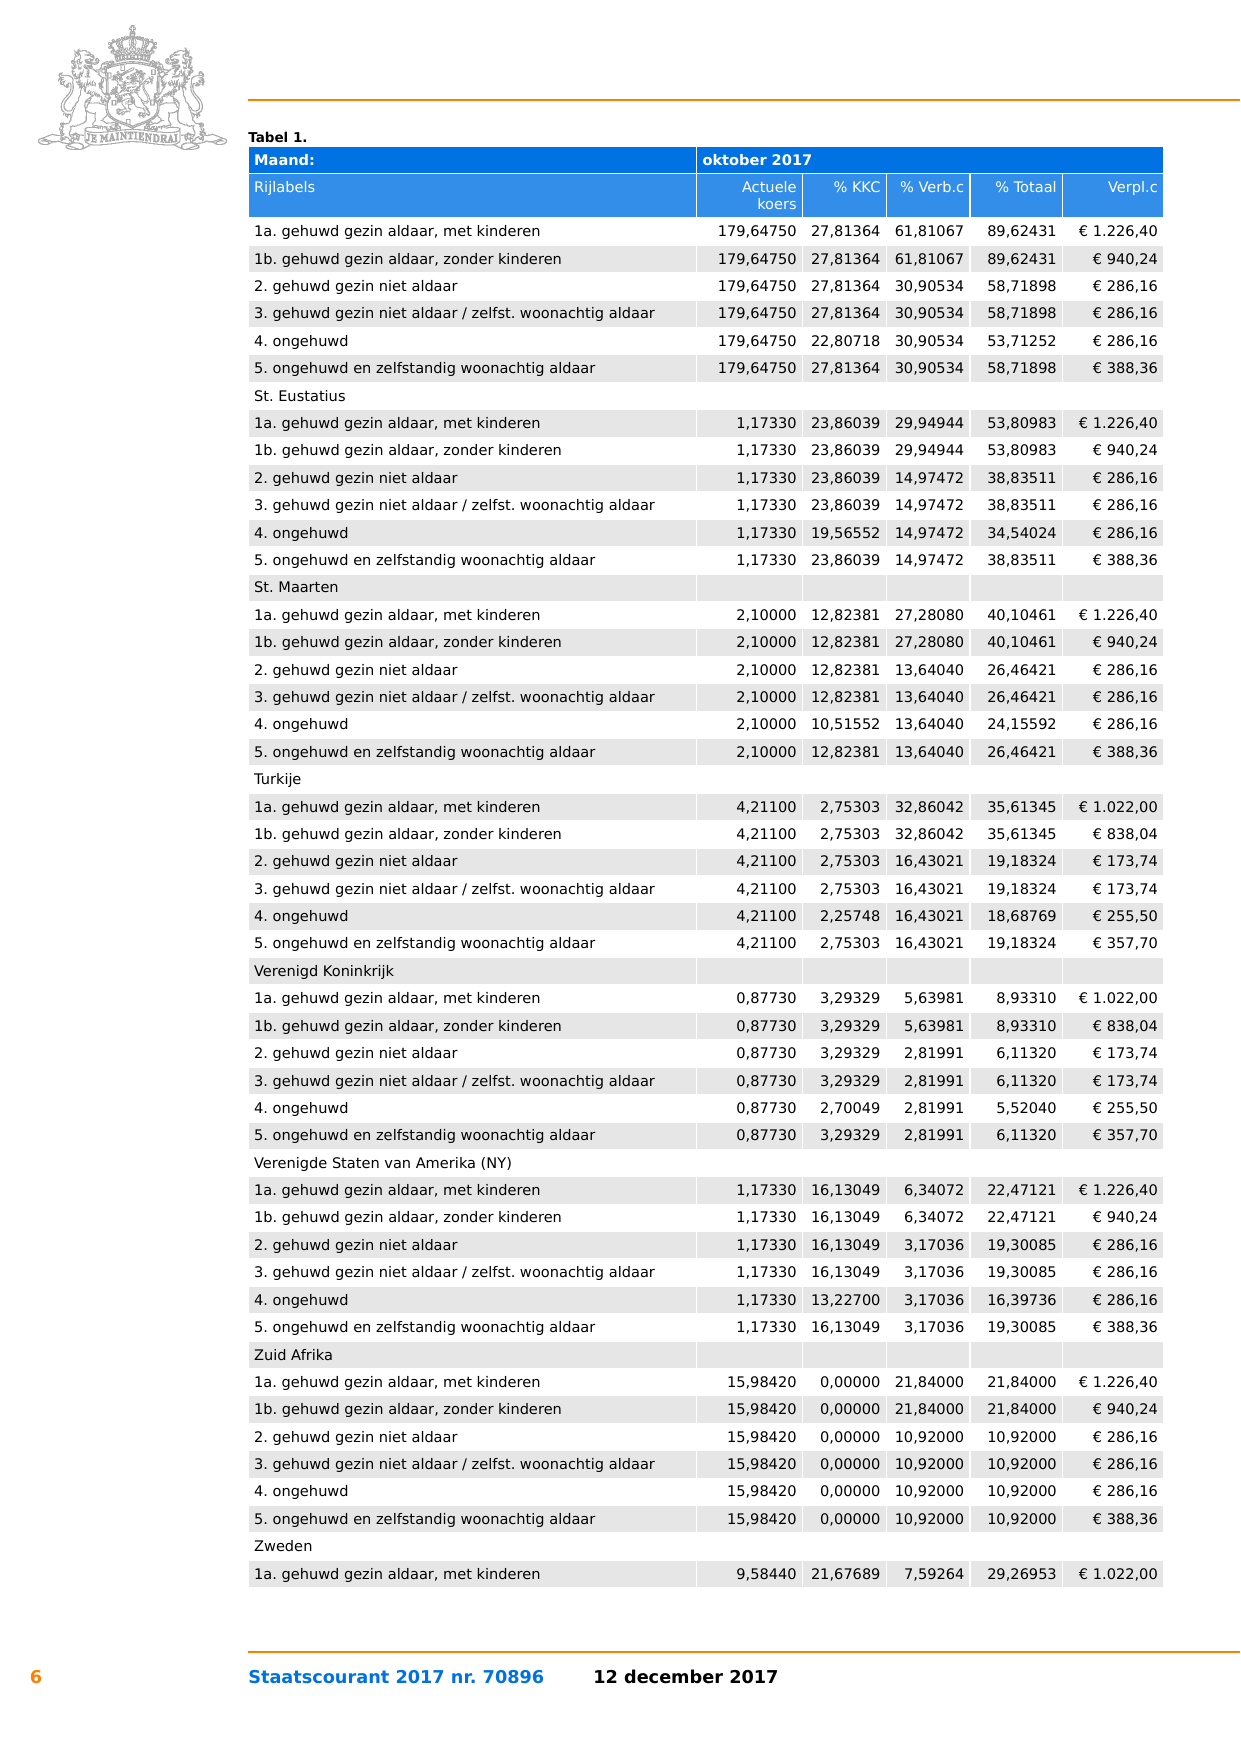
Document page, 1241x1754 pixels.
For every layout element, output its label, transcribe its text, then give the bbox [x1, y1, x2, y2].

table_cell 10,92000 [971, 1506, 1062, 1532]
table_cell 3,29329 [803, 1013, 886, 1039]
table_cell € 173,74 [1063, 849, 1163, 875]
table_cell 14,97472 [887, 493, 969, 519]
table_cell 23,86039 [803, 493, 886, 519]
table_cell 16,13049 [803, 1232, 886, 1258]
table_cell € 173,74 [1063, 1068, 1163, 1094]
table_cell 38,83511 [971, 547, 1062, 573]
table_cell % Totaal [971, 174, 1062, 217]
table_cell Turkije [249, 766, 696, 793]
table_cell 32,86042 [887, 821, 969, 847]
table_cell 1,17330 [697, 1260, 802, 1286]
table_cell 2,10000 [697, 712, 802, 738]
table_cell Rijlabels [249, 174, 696, 217]
table_cell 30,90534 [887, 328, 969, 354]
table_cell € 286,16 [1063, 465, 1163, 491]
table_cell 10,92000 [887, 1424, 969, 1450]
table_cell € 286,16 [1063, 520, 1163, 546]
table_cell 27,81364 [803, 219, 886, 245]
table_cell 4. ongehuwd [249, 520, 696, 546]
table_cell [697, 383, 802, 409]
table_cell 4. ongehuwd [249, 1479, 696, 1505]
table_cell 0,00000 [803, 1424, 886, 1450]
table_cell 2,10000 [697, 657, 802, 683]
table_cell 19,30085 [971, 1232, 1062, 1258]
table_cell 15,98420 [697, 1479, 802, 1505]
table_cell 10,92000 [887, 1479, 969, 1505]
table_cell 3. gehuwd gezin niet aldaar / zelfst. woonachtig aldaar [249, 1068, 696, 1094]
table_cell 16,43021 [887, 931, 969, 957]
table_cell 3. gehuwd gezin niet aldaar / zelfst. woonachtig aldaar [249, 684, 696, 711]
table_cell 4. ongehuwd [249, 712, 696, 738]
table_cell [697, 1150, 802, 1176]
table_cell 15,98420 [697, 1396, 802, 1423]
table_cell 2,10000 [697, 739, 802, 765]
table_cell 2. gehuwd gezin niet aldaar [249, 273, 696, 299]
table_cell 4,21100 [697, 876, 802, 902]
table_cell 15,98420 [697, 1451, 802, 1478]
table_cell % Verb.c [887, 174, 969, 217]
table_cell Verpl.c [1063, 174, 1163, 217]
table_cell 27,81364 [803, 273, 886, 299]
table_cell 19,30085 [971, 1314, 1062, 1341]
table_cell € 1.226,40 [1063, 219, 1163, 245]
table_cell 35,61345 [971, 794, 1062, 820]
table_cell [1063, 766, 1163, 793]
table_cell 35,61345 [971, 821, 1062, 847]
table_cell 1,17330 [697, 1177, 802, 1204]
table_cell Zweden [249, 1534, 696, 1560]
table_cell 1b. gehuwd gezin aldaar, zonder kinderen [249, 1205, 696, 1231]
table_cell € 388,36 [1063, 739, 1163, 765]
table_cell 26,46421 [971, 739, 1062, 765]
table_cell € 838,04 [1063, 1013, 1163, 1039]
table_cell 30,90534 [887, 273, 969, 299]
table_cell 1,17330 [697, 465, 802, 491]
table_cell 2,81991 [887, 1040, 969, 1067]
table_cell 4,21100 [697, 903, 802, 930]
table_cell [971, 1342, 1062, 1368]
table_cell 61,81067 [887, 219, 969, 245]
table_cell 1b. gehuwd gezin aldaar, zonder kinderen [249, 629, 696, 656]
table_cell [803, 575, 886, 601]
table_cell [803, 1150, 886, 1176]
table_cell St. Eustatius [249, 383, 696, 409]
table_cell 89,62431 [971, 246, 1062, 272]
table_cell Verenigde Staten van Amerika (NY) [249, 1150, 696, 1176]
table_cell 2,10000 [697, 602, 802, 628]
table_cell € 838,04 [1063, 821, 1163, 847]
table_cell 4. ongehuwd [249, 903, 696, 930]
table_cell € 1.226,40 [1063, 1177, 1163, 1204]
table_cell 58,71898 [971, 355, 1062, 382]
table_cell € 388,36 [1063, 547, 1163, 573]
table_cell [697, 958, 802, 984]
table_cell 3,17036 [887, 1260, 969, 1286]
table_cell 0,87730 [697, 1068, 802, 1094]
table_cell 179,64750 [697, 246, 802, 272]
table_cell [1063, 383, 1163, 409]
table_cell 16,13049 [803, 1177, 886, 1204]
table_cell 10,92000 [971, 1424, 1062, 1450]
table_cell [1063, 1534, 1163, 1560]
table_cell € 286,16 [1063, 1451, 1163, 1478]
table_cell 38,83511 [971, 465, 1062, 491]
table_cell € 1.226,40 [1063, 602, 1163, 628]
table_cell 53,80983 [971, 410, 1062, 437]
table_cell 0,87730 [697, 1123, 802, 1149]
table_cell [697, 1342, 802, 1368]
table_cell 10,51552 [803, 712, 886, 738]
table_cell € 1.022,00 [1063, 1561, 1163, 1587]
table_cell 34,54024 [971, 520, 1062, 546]
table_cell 5. ongehuwd en zelfstandig woonachtig aldaar [249, 1314, 696, 1341]
table_cell 22,80718 [803, 328, 886, 354]
table_cell 27,81364 [803, 246, 886, 272]
table_cell 3. gehuwd gezin niet aldaar / zelfst. woonachtig aldaar [249, 493, 696, 519]
table_cell 15,98420 [697, 1369, 802, 1395]
table_cell 5,52040 [971, 1095, 1062, 1121]
table_cell [803, 1342, 886, 1368]
table_cell 40,10461 [971, 629, 1062, 656]
table_cell 21,84000 [887, 1396, 969, 1423]
table_cell 53,71252 [971, 328, 1062, 354]
table_cell [697, 1534, 802, 1560]
table_cell € 940,24 [1063, 246, 1163, 272]
table_cell 38,83511 [971, 493, 1062, 519]
picture [38, 25, 227, 150]
table_cell 1,17330 [697, 493, 802, 519]
table_cell 0,87730 [697, 986, 802, 1012]
table_cell € 388,36 [1063, 355, 1163, 382]
table_cell 16,13049 [803, 1205, 886, 1231]
table_cell 29,26953 [971, 1561, 1062, 1587]
table_cell [803, 383, 886, 409]
table_cell 24,15592 [971, 712, 1062, 738]
table_cell 1,17330 [697, 1287, 802, 1313]
table_cell 26,46421 [971, 684, 1062, 711]
table_cell 5. ongehuwd en zelfstandig woonachtig aldaar [249, 931, 696, 957]
table_cell 0,00000 [803, 1506, 886, 1532]
table_cell Verenigd Koninkrijk [249, 958, 696, 984]
table_cell 1a. gehuwd gezin aldaar, met kinderen [249, 1561, 696, 1587]
table_cell 1,17330 [697, 1205, 802, 1231]
table_cell 2,10000 [697, 684, 802, 711]
table_cell 27,28080 [887, 602, 969, 628]
table_cell 2,75303 [803, 849, 886, 875]
table_cell 15,98420 [697, 1424, 802, 1450]
table_cell € 357,70 [1063, 931, 1163, 957]
table_cell 2,75303 [803, 821, 886, 847]
table_cell € 173,74 [1063, 876, 1163, 902]
table_cell [887, 383, 969, 409]
table_cell 10,92000 [971, 1479, 1062, 1505]
table_cell 179,64750 [697, 301, 802, 327]
table_cell [971, 383, 1062, 409]
table_cell [971, 575, 1062, 601]
table_cell 21,84000 [971, 1369, 1062, 1395]
table_cell 10,92000 [971, 1451, 1062, 1478]
table_cell 12,82381 [803, 629, 886, 656]
table_cell 0,00000 [803, 1479, 886, 1505]
table_cell [1063, 575, 1163, 601]
table_cell 2,25748 [803, 903, 886, 930]
table_cell € 940,24 [1063, 1205, 1163, 1231]
table_cell 58,71898 [971, 273, 1062, 299]
table_cell Zuid Afrika [249, 1342, 696, 1368]
table_cell 179,64750 [697, 273, 802, 299]
table_cell 10,92000 [887, 1451, 969, 1478]
table_cell oktober 2017 [697, 147, 1163, 173]
table_cell 27,81364 [803, 301, 886, 327]
table_cell 2. gehuwd gezin niet aldaar [249, 657, 696, 683]
table_cell € 1.022,00 [1063, 986, 1163, 1012]
table_cell 23,86039 [803, 438, 886, 464]
table_cell € 286,16 [1063, 1424, 1163, 1450]
table_cell 4. ongehuwd [249, 328, 696, 354]
table_cell 0,00000 [803, 1451, 886, 1478]
table_cell St. Maarten [249, 575, 696, 601]
table_cell 1a. gehuwd gezin aldaar, met kinderen [249, 219, 696, 245]
table_cell 2,81991 [887, 1123, 969, 1149]
table_cell [971, 766, 1062, 793]
table_cell 53,80983 [971, 438, 1062, 464]
table_cell 5. ongehuwd en zelfstandig woonachtig aldaar [249, 739, 696, 765]
table_cell 21,67689 [803, 1561, 886, 1587]
table_cell 1b. gehuwd gezin aldaar, zonder kinderen [249, 1013, 696, 1039]
table_cell 4. ongehuwd [249, 1095, 696, 1121]
table_cell 16,43021 [887, 849, 969, 875]
table_cell 4,21100 [697, 849, 802, 875]
table_cell [1063, 958, 1163, 984]
table_cell 4,21100 [697, 794, 802, 820]
table_cell 21,84000 [887, 1369, 969, 1395]
table_cell € 940,24 [1063, 629, 1163, 656]
table_cell € 286,16 [1063, 1287, 1163, 1313]
table_cell € 286,16 [1063, 1479, 1163, 1505]
table_cell 3,29329 [803, 1123, 886, 1149]
table_cell 6,11320 [971, 1068, 1062, 1094]
table_cell 14,97472 [887, 465, 969, 491]
table_cell 14,97472 [887, 520, 969, 546]
table_cell € 286,16 [1063, 301, 1163, 327]
table_cell 3,17036 [887, 1314, 969, 1341]
table_cell 1a. gehuwd gezin aldaar, met kinderen [249, 410, 696, 437]
table_cell 0,87730 [697, 1013, 802, 1039]
table_header Tabel 1. [248, 130, 1163, 146]
table_cell 23,86039 [803, 465, 886, 491]
table_cell 1a. gehuwd gezin aldaar, met kinderen [249, 986, 696, 1012]
table_cell 4. ongehuwd [249, 1287, 696, 1313]
table_cell 30,90534 [887, 355, 969, 382]
table_cell 3,29329 [803, 1068, 886, 1094]
table_cell 29,94944 [887, 438, 969, 464]
table_cell 8,93310 [971, 986, 1062, 1012]
table_cell 3. gehuwd gezin niet aldaar / zelfst. woonachtig aldaar [249, 1451, 696, 1478]
table_cell 2,75303 [803, 794, 886, 820]
table_cell 27,28080 [887, 629, 969, 656]
table_cell 2,81991 [887, 1068, 969, 1094]
table_cell 23,86039 [803, 410, 886, 437]
table_cell 1,17330 [697, 1314, 802, 1341]
table_cell 1b. gehuwd gezin aldaar, zonder kinderen [249, 246, 696, 272]
table_cell 19,30085 [971, 1260, 1062, 1286]
table_cell [697, 766, 802, 793]
table_cell 0,00000 [803, 1396, 886, 1423]
table_cell [803, 958, 886, 984]
table_cell € 286,16 [1063, 328, 1163, 354]
table_cell 16,43021 [887, 903, 969, 930]
table_cell [971, 1150, 1062, 1176]
table_cell € 286,16 [1063, 493, 1163, 519]
table_cell 1a. gehuwd gezin aldaar, met kinderen [249, 1369, 696, 1395]
table_cell € 940,24 [1063, 438, 1163, 464]
table_cell 19,18324 [971, 849, 1062, 875]
table_cell 30,90534 [887, 301, 969, 327]
table_cell 5,63981 [887, 986, 969, 1012]
table_cell € 173,74 [1063, 1040, 1163, 1067]
table_cell 15,98420 [697, 1506, 802, 1532]
table_cell [697, 575, 802, 601]
table_cell [887, 1342, 969, 1368]
table_cell 9,58440 [697, 1561, 802, 1587]
table_cell 6,34072 [887, 1177, 969, 1204]
table_cell 2. gehuwd gezin niet aldaar [249, 1040, 696, 1067]
table_cell 2,81991 [887, 1095, 969, 1121]
table_cell 16,43021 [887, 876, 969, 902]
table_cell 16,13049 [803, 1260, 886, 1286]
table_cell 22,47121 [971, 1205, 1062, 1231]
table_cell 3. gehuwd gezin niet aldaar / zelfst. woonachtig aldaar [249, 1260, 696, 1286]
table_cell [887, 1150, 969, 1176]
table_cell 12,82381 [803, 739, 886, 765]
table_cell 1a. gehuwd gezin aldaar, met kinderen [249, 794, 696, 820]
table_cell 1,17330 [697, 547, 802, 573]
table_cell 12,82381 [803, 602, 886, 628]
table_cell 179,64750 [697, 328, 802, 354]
table_cell 4,21100 [697, 821, 802, 847]
table_cell 12,82381 [803, 657, 886, 683]
table_cell € 255,50 [1063, 1095, 1163, 1121]
table_cell 1b. gehuwd gezin aldaar, zonder kinderen [249, 1396, 696, 1423]
table_cell 0,00000 [803, 1369, 886, 1395]
table_cell Maand: [249, 147, 696, 173]
table_cell 5. ongehuwd en zelfstandig woonachtig aldaar [249, 547, 696, 573]
table_cell 26,46421 [971, 657, 1062, 683]
table_cell 3. gehuwd gezin niet aldaar / zelfst. woonachtig aldaar [249, 876, 696, 902]
table_cell [887, 575, 969, 601]
table_cell 29,94944 [887, 410, 969, 437]
table_cell [803, 766, 886, 793]
table_cell 13,64040 [887, 657, 969, 683]
table_cell 23,86039 [803, 547, 886, 573]
table_cell 5. ongehuwd en zelfstandig woonachtig aldaar [249, 1123, 696, 1149]
table_cell 6,11320 [971, 1040, 1062, 1067]
table_cell 6,11320 [971, 1123, 1062, 1149]
table_cell 12,82381 [803, 684, 886, 711]
table_cell [887, 958, 969, 984]
table_cell 19,18324 [971, 931, 1062, 957]
table_cell € 255,50 [1063, 903, 1163, 930]
table_cell € 940,24 [1063, 1396, 1163, 1423]
table_cell [803, 1534, 886, 1560]
table_cell 3,29329 [803, 986, 886, 1012]
table_cell € 286,16 [1063, 657, 1163, 683]
table_cell % KKC [803, 174, 886, 217]
table_cell € 286,16 [1063, 712, 1163, 738]
table_cell 0,87730 [697, 1095, 802, 1121]
table_cell 13,64040 [887, 684, 969, 711]
table_cell 5,63981 [887, 1013, 969, 1039]
table_cell 2,70049 [803, 1095, 886, 1121]
table_cell 27,81364 [803, 355, 886, 382]
table_cell 32,86042 [887, 794, 969, 820]
table_cell € 388,36 [1063, 1506, 1163, 1532]
table_cell 7,59264 [887, 1561, 969, 1587]
table_cell 19,56552 [803, 520, 886, 546]
table_cell 1,17330 [697, 438, 802, 464]
table_cell 13,22700 [803, 1287, 886, 1313]
table_cell 1b. gehuwd gezin aldaar, zonder kinderen [249, 821, 696, 847]
table_cell 3. gehuwd gezin niet aldaar / zelfst. woonachtig aldaar [249, 301, 696, 327]
table_cell [971, 958, 1062, 984]
table_cell € 1.226,40 [1063, 1369, 1163, 1395]
table_cell 3,29329 [803, 1040, 886, 1067]
table_cell 2. gehuwd gezin niet aldaar [249, 849, 696, 875]
table_cell [1063, 1342, 1163, 1368]
table_cell 58,71898 [971, 301, 1062, 327]
table_cell 1,17330 [697, 410, 802, 437]
table_cell 2. gehuwd gezin niet aldaar [249, 465, 696, 491]
table_cell € 1.022,00 [1063, 794, 1163, 820]
table_cell 6,34072 [887, 1205, 969, 1231]
table_cell 1,17330 [697, 1232, 802, 1258]
table_cell 40,10461 [971, 602, 1062, 628]
table_cell € 357,70 [1063, 1123, 1163, 1149]
table_cell 2. gehuwd gezin niet aldaar [249, 1232, 696, 1258]
table_cell € 388,36 [1063, 1314, 1163, 1341]
table_cell 13,64040 [887, 739, 969, 765]
table_cell 1b. gehuwd gezin aldaar, zonder kinderen [249, 438, 696, 464]
table_cell 2. gehuwd gezin niet aldaar [249, 1424, 696, 1450]
table_cell 14,97472 [887, 547, 969, 573]
table_cell 0,87730 [697, 1040, 802, 1067]
table_cell 1,17330 [697, 520, 802, 546]
table_cell 2,75303 [803, 931, 886, 957]
table_cell 5. ongehuwd en zelfstandig woonachtig aldaar [249, 1506, 696, 1532]
table_cell 13,64040 [887, 712, 969, 738]
table_cell € 286,16 [1063, 1260, 1163, 1286]
table_cell 8,93310 [971, 1013, 1062, 1039]
table_cell [887, 1534, 969, 1560]
table_cell [971, 1534, 1062, 1560]
table_cell 1a. gehuwd gezin aldaar, met kinderen [249, 1177, 696, 1204]
table_cell € 1.226,40 [1063, 410, 1163, 437]
table_cell € 286,16 [1063, 684, 1163, 711]
table_cell Actuele koers [697, 174, 802, 217]
table_cell 16,13049 [803, 1314, 886, 1341]
table_cell 21,84000 [971, 1396, 1062, 1423]
table_cell [887, 766, 969, 793]
table_cell 4,21100 [697, 931, 802, 957]
table_cell 3,17036 [887, 1232, 969, 1258]
table_cell 19,18324 [971, 876, 1062, 902]
table_cell 3,17036 [887, 1287, 969, 1313]
table_cell 179,64750 [697, 355, 802, 382]
table_cell 89,62431 [971, 219, 1062, 245]
table_cell € 286,16 [1063, 273, 1163, 299]
table_cell 1a. gehuwd gezin aldaar, met kinderen [249, 602, 696, 628]
table_cell 179,64750 [697, 219, 802, 245]
table_cell 16,39736 [971, 1287, 1062, 1313]
table_cell 2,75303 [803, 876, 886, 902]
table_cell 61,81067 [887, 246, 969, 272]
table_cell € 286,16 [1063, 1232, 1163, 1258]
table_cell 2,10000 [697, 629, 802, 656]
table_cell 10,92000 [887, 1506, 969, 1532]
table_cell [1063, 1150, 1163, 1176]
table_cell 5. ongehuwd en zelfstandig woonachtig aldaar [249, 355, 696, 382]
table_cell 18,68769 [971, 903, 1062, 930]
table_cell 22,47121 [971, 1177, 1062, 1204]
